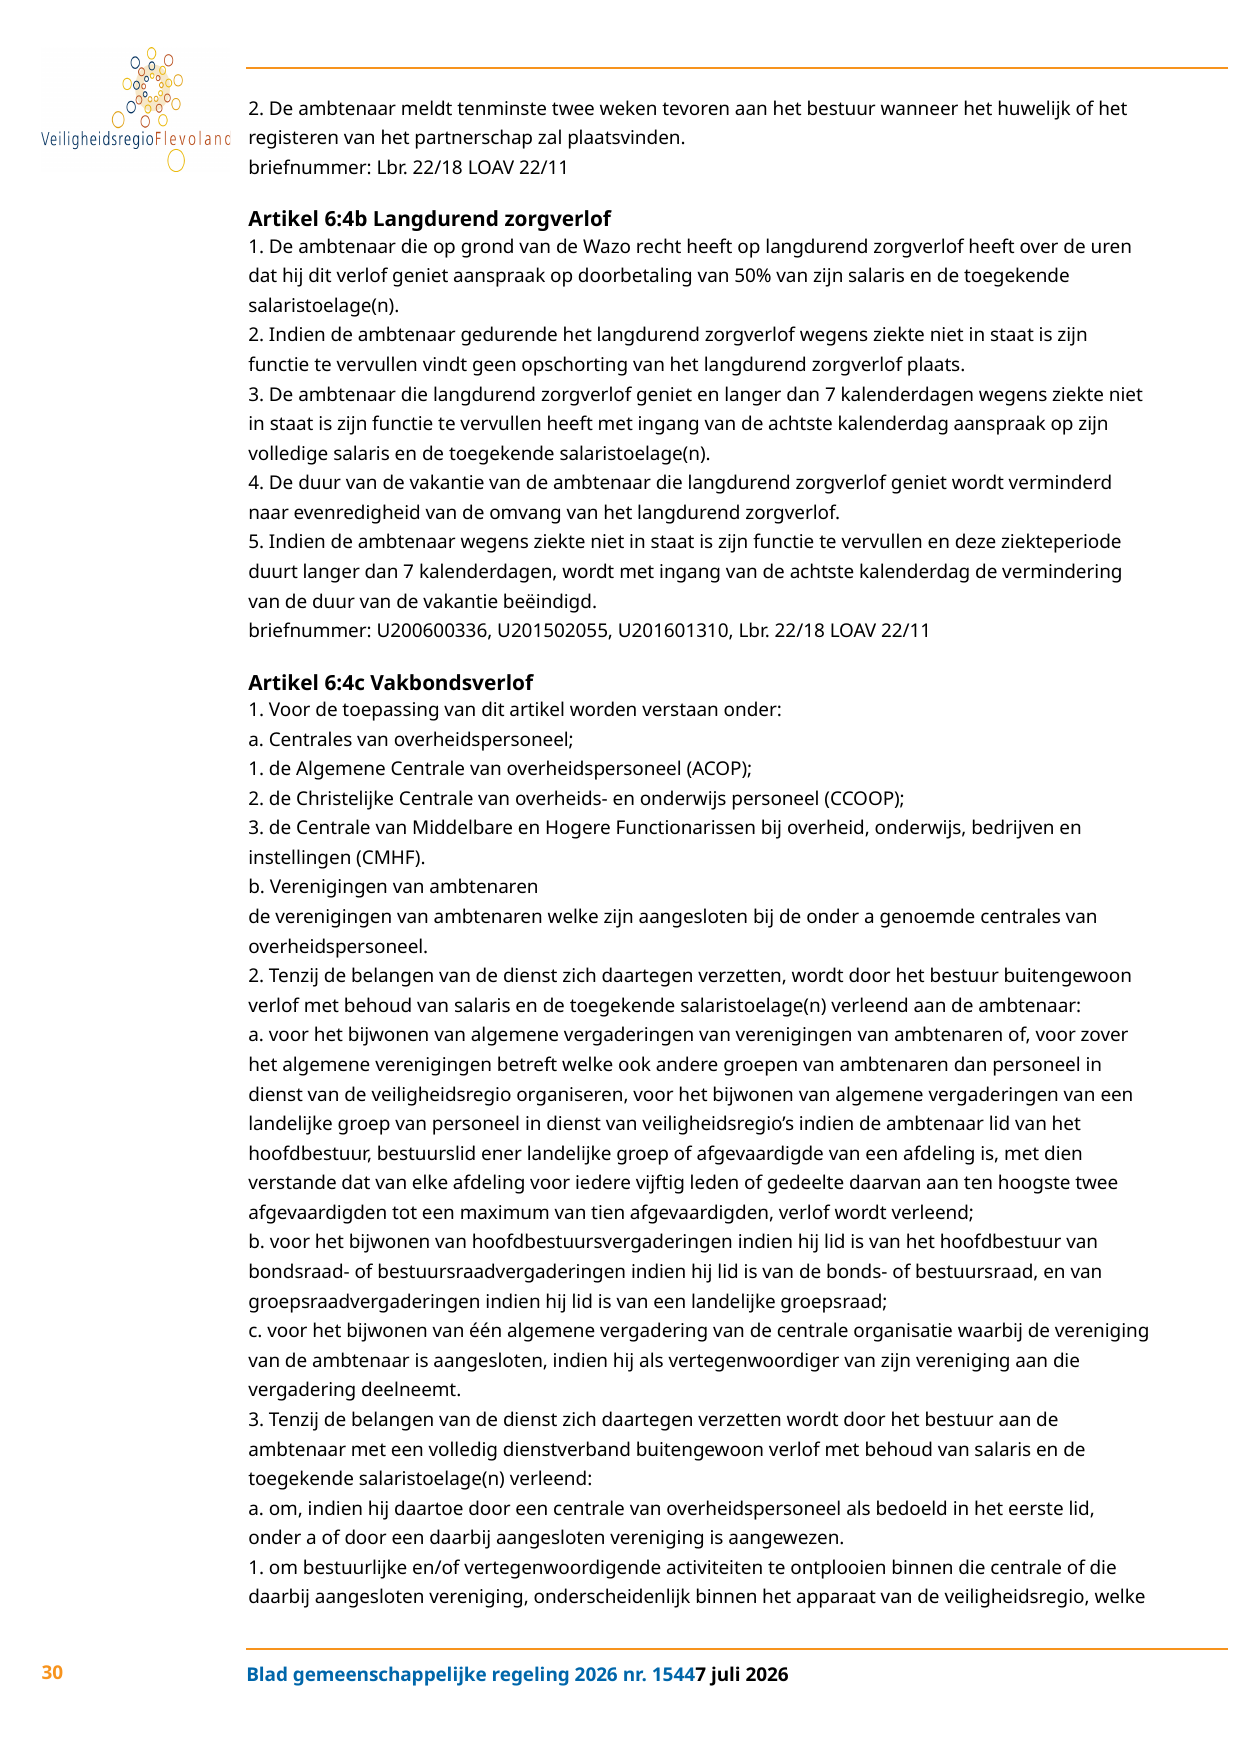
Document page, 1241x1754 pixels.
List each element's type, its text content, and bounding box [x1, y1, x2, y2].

text b. Verenigingen van ambtenaren [248, 874, 1152, 899]
text 2. Tenzij de belangen van de dienst zich daartegen verzetten, wordt door het bestuur buitengewoon verlof met behoud van salaris en de toegekende salaristoelage(n) verleend aan de ambtenaar: [248, 962, 1152, 1018]
text briefnummer: Lbr. 22/18 LOAV 22/11 [248, 154, 1152, 180]
text 3. de Centrale van Middelbare en Hogere Functionarissen bij overheid, onderwijs, bedrijven en instellingen (CMHF). [248, 814, 1152, 870]
text 3. De ambtenaar die langdurend zorgverlof geniet en langer dan 7 kalenderdagen wegens ziekte niet in staat is zijn functie te vervullen heeft met ingang van de achtste kalenderdag aanspraak op zijn volledige salaris en de toegekende salaristoelage(n). [248, 381, 1152, 466]
text 1. De ambtenaar die op grond van de Wazo recht heeft op langdurend zorgverlof heeft over de uren dat hij dit verlof geniet aanspraak op doorbetaling van 50% van zijn salaris en de toegekende salaristoelage(n). [248, 233, 1152, 318]
text 5. Indien de ambtenaar wegens ziekte niet in staat is zijn functie te vervullen en deze ziekteperiode duurt langer dan 7 kalenderdagen, wordt met ingang van de achtste kalenderdag de vermindering van de duur van de vakantie beëindigd. [248, 529, 1152, 613]
text a. Centrales van overheidspersoneel; [248, 726, 1152, 752]
text 1. Voor de toepassing van dit artikel worden verstaan onder: [248, 696, 1152, 722]
text de verenigingen van ambtenaren welke zijn aangesloten bij de onder a genoemde centrales van overheidspersoneel. [248, 903, 1152, 959]
text c. voor het bijwonen van één algemene vergadering van de centrale organisatie waarbij de vereniging van de ambtenaar is aangesloten, indien hij als vertegenwoordiger van zijn vereniging aan die vergadering deelneemt. [248, 1317, 1152, 1402]
text 1. om bestuurlijke en/of vertegenwoordigende activiteiten te ontplooien binnen die centrale of die daarbij aangesloten vereniging, onderscheidenlijk binnen het apparaat van de veiligheidsregio, welke [248, 1554, 1152, 1609]
text 2. de Christelijke Centrale van overheids- en onderwijs personeel (CCOOP); [248, 785, 1152, 811]
text Artikel 6:4b Langdurend zorgverlof [248, 204, 1152, 233]
text briefnummer: U200600336, U201502055, U201601310, Lbr. 22/18 LOAV 22/11 [248, 617, 1152, 643]
text a. om, indien hij daartoe door een centrale van overheidspersoneel als bedoeld in het eerste lid, onder a of door een daarbij aangesloten vereniging is aangewezen. [248, 1495, 1152, 1550]
text a. voor het bijwonen van algemene vergaderingen van verenigingen van ambtenaren of, voor zover het algemene verenigingen betreft welke ook andere groepen van ambtenaren dan personeel in dienst van de veiligheidsregio organiseren, voor het bijwonen van algemene vergaderingen van een landelijke groep van personeel in dienst van veiligheidsregio’s indien de ambtenaar lid van het hoofdbestuur, bestuurslid ener landelijke groep of afgevaardigde van een afdeling is, met dien verstande dat van elke afdeling voor iedere vijftig leden of gedeelte daarvan aan ten hoogste twee afgevaardigden tot een maximum van tien afgevaardigden, verlof wordt verleend; [248, 1022, 1152, 1225]
text Artikel 6:4c Vakbondsverlof [248, 668, 1152, 696]
text 1. de Algemene Centrale van overheidspersoneel (ACOP); [248, 755, 1152, 781]
text 2. De ambtenaar meldt tenminste twee weken tevoren aan het bestuur wanneer het huwelijk of het registeren van het partnerschap zal plaatsvinden. [248, 95, 1152, 150]
text 3. Tenzij de belangen van de dienst zich daartegen verzetten wordt door het bestuur aan de ambtenaar met een volledig dienstverband buitengewoon verlof met behoud van salaris en de toegekende salaristoelage(n) verleend: [248, 1406, 1152, 1491]
text b. voor het bijwonen van hoofdbestuursvergaderingen indien hij lid is van het hoofdbestuur van bondsraad- of bestuursraadvergaderingen indien hij lid is van de bonds- of bestuursraad, en van groepsraadvergaderingen indien hij lid is van een landelijke groepsraad; [248, 1229, 1152, 1314]
text 4. De duur van de vakantie van de ambtenaar die langdurend zorgverlof geniet wordt verminderd naar evenredigheid van de omvang van het langdurend zorgverlof. [248, 469, 1152, 525]
text 2. Indien de ambtenaar gedurende het langdurend zorgverlof wegens ziekte niet in staat is zijn functie te vervullen vindt geen opschorting van het langdurend zorgverlof plaats. [248, 322, 1152, 377]
picture [41, 47, 231, 172]
